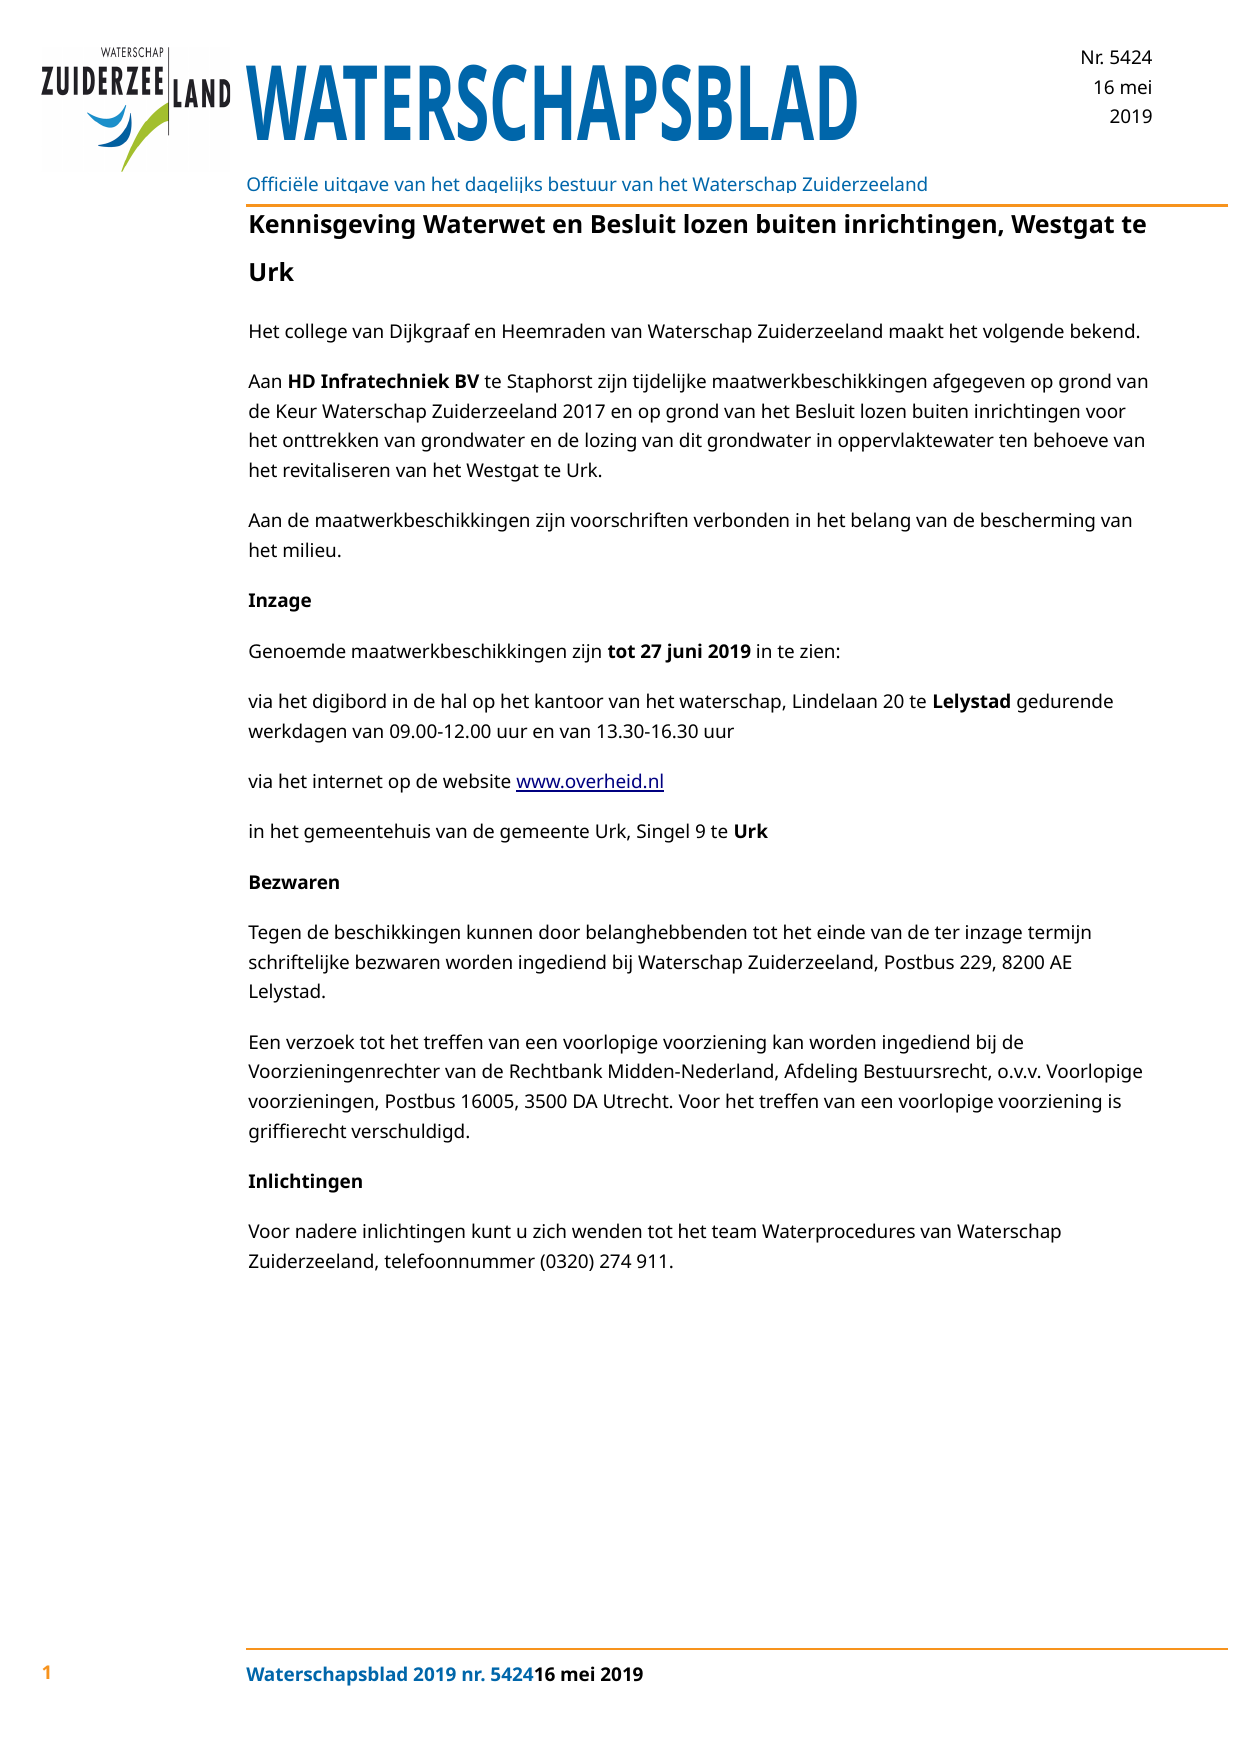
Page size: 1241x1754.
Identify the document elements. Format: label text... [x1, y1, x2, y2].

text Aan HD Infratechniek BV te Staphorst zijn tijdelijke maatwerkbeschikkingen afgegeven op grond van de Keur Waterschap Zuiderzeeland 2017 en op grond van het Besluit lozen buiten inrichtingen voor het onttrekken van grondwater en de lozing van dit grondwater in oppervlakte­water ten behoeve van het revitaliseren van het Westgat te Urk. [248, 368, 1152, 483]
text via het internet op de website www.overheid.nl [248, 768, 1152, 794]
text Voor nadere inlichtingen kunt u zich wenden tot het team Waterprocedures van Waterschap Zuiderzeeland, telefoonnummer (0320) 274 911. [248, 1219, 1152, 1274]
text Genoemde maatwerkbeschikkingen zijn tot 27 juni 2019 in te zien: [248, 638, 1152, 664]
text Bezwaren [248, 869, 1152, 895]
text Het college van Dijkgraaf en Heemraden van Waterschap Zuiderzeeland maakt het volgende bekend. [248, 318, 1152, 344]
picture [41, 47, 231, 172]
text in het gemeentehuis van de gemeente Urk, Singel 9 te Urk [248, 819, 1152, 844]
text Aan de maatwerkbeschikkingen zijn voorschriften verbonden in het belang van de bescherming van het milieu. [248, 507, 1152, 563]
text via het digibord in de hal op het kantoor van het waterschap, Lindelaan 20 te Lelystad gedurende werkdagen van 09.00-12.00 uur en van 13.30-16.30 uur [248, 688, 1152, 744]
text Kennisgeving Waterwet en Besluit lozen buiten inrichtingen, Westgat te Urk [248, 207, 1152, 288]
text Een verzoek tot het treffen van een voorlopige voorziening kan worden ingediend bij de Voorzieningenrechter van de Rechtbank Midden-Nederland, Afdeling Bestuursrecht, o.v.v. Voorlopige voorzieningen, Postbus 16005, 3500 DA Utrecht. Voor het treffen van een voorlopige voorziening is griffierecht verschuldigd. [248, 1029, 1152, 1144]
text Tegen de beschikkingen kunnen door belanghebbenden tot het einde van de ter inzage termijn schriftelijke bezwaren worden ingediend bij Waterschap Zuiderzeeland, Postbus 229, 8200 AE Lelystad. [248, 919, 1152, 1004]
text Inzage [248, 587, 1152, 613]
text Inlichtingen [248, 1168, 1152, 1194]
